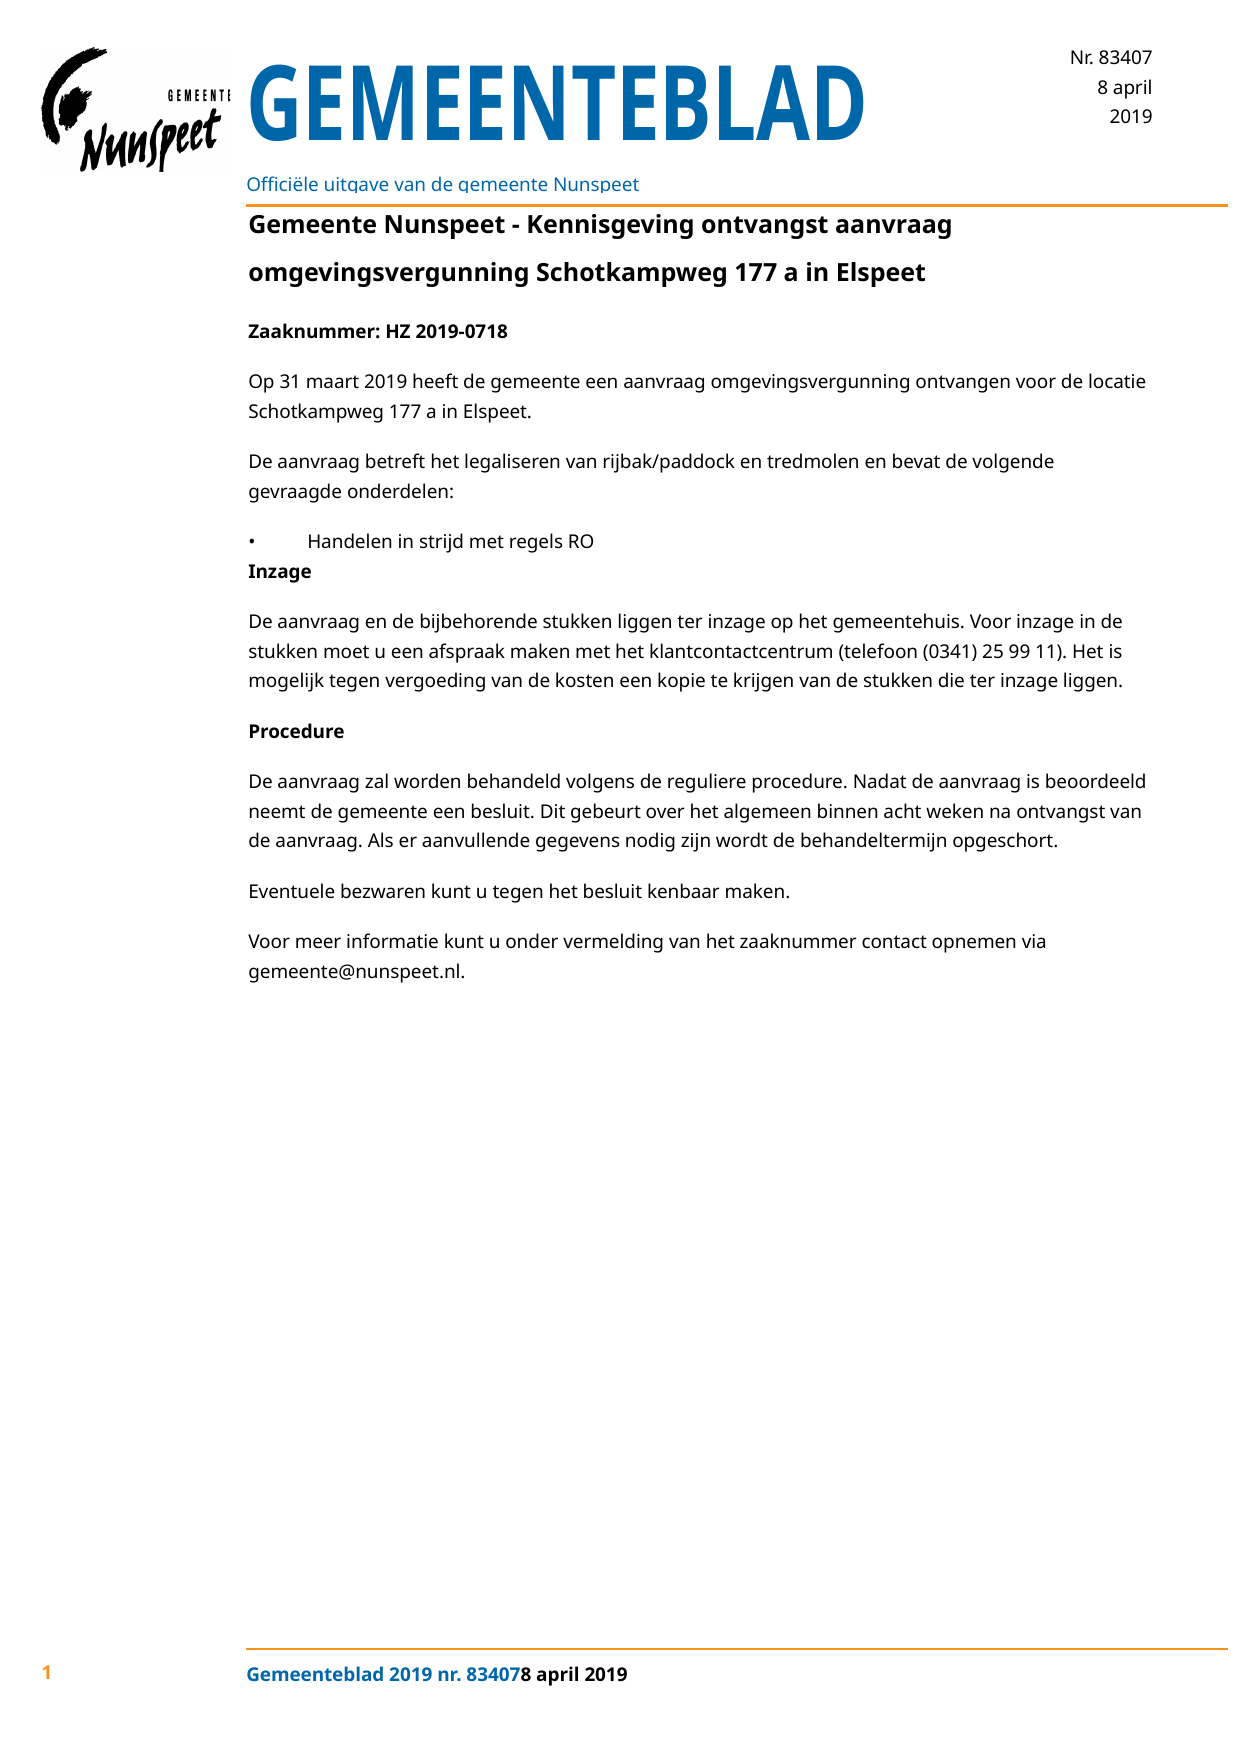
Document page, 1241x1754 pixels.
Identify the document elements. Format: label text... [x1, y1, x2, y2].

text Eventuele bezwaren kunt u tegen het besluit kenbaar maken. [248, 878, 1152, 904]
text Op 31 maart 2019 heeft de gemeente een aanvraag omgevingsvergunning ontvangen voor de locatie Schotkampweg 177 a in Elspeet. [248, 368, 1152, 424]
text De aanvraag betreft het legaliseren van rijbak/paddock en tredmolen en bevat de volgende gevraagde onderdelen: [248, 448, 1152, 504]
picture [41, 47, 231, 172]
text Gemeente Nunspeet - Kennisgeving ontvangst aanvraag omgevingsvergunning Schotkampweg 177 a in Elspeet [248, 207, 1152, 288]
text Voor meer informatie kunt u onder vermelding van het zaaknummer contact opnemen via gemeente@nunspeet.nl. [248, 928, 1152, 984]
text De aanvraag en de bijbehorende stukken liggen ter inzage op het gemeentehuis. Voor inzage in de stukken moet u een afspraak maken met het klantcontactcentrum (telefoon (0341) 25 99 11). Het is mogelijk tegen vergoeding van de kosten een kopie te krijgen van de stukken die ter inzage liggen. [248, 608, 1152, 693]
text Inzage [248, 558, 1152, 584]
list Handelen in strijd met regels RO [248, 528, 1152, 554]
text Procedure [248, 718, 1152, 744]
text Zaaknummer: HZ 2019-0718 [248, 318, 1152, 344]
text De aanvraag zal worden behandeld volgens de reguliere procedure. Nadat de aanvraag is beoordeeld neemt de gemeente een besluit. Dit gebeurt over het algemeen binnen acht weken na ontvangst van de aanvraag. Als er aanvullende gegevens nodig zijn wordt de behandeltermijn opgeschort. [248, 768, 1152, 853]
